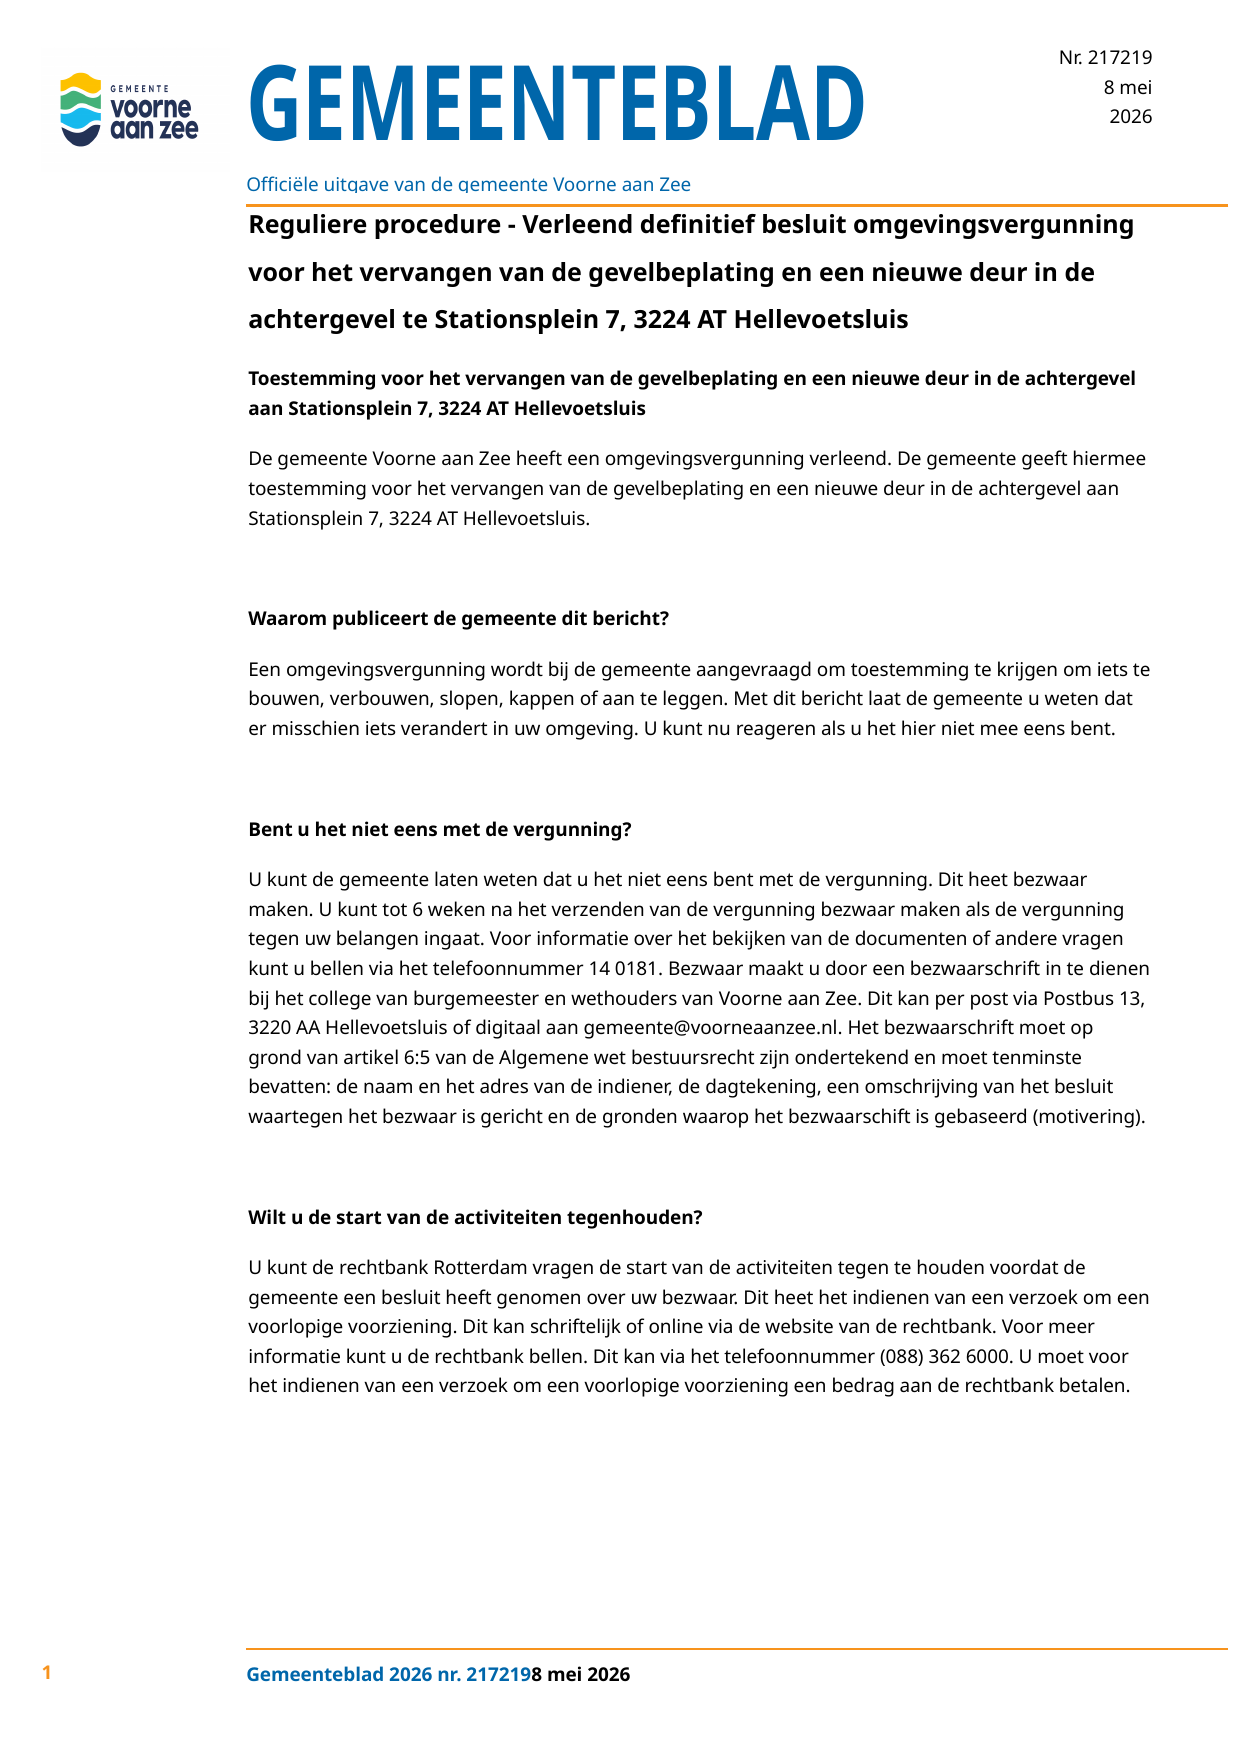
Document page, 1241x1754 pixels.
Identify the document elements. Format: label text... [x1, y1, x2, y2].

text U kunt de gemeente laten weten dat u het niet eens bent met de vergunning. Dit heet bezwaar maken. U kunt tot 6 weken na het verzenden van de vergunning bezwaar maken als de vergunning tegen uw belangen ingaat. Voor informatie over het bekijken van de documenten of andere vragen kunt u bellen via het telefoonnummer 14 0181. Bezwaar maakt u door een bezwaarschrift in te dienen bij het college van burgemeester en wethouders van Voorne aan Zee. Dit kan per post via Postbus 13, 3220 AA Hellevoetsluis of digitaal aan gemeente@voorneaanzee.nl. Het bezwaarschrift moet op grond van artikel 6:5 van de Algemene wet bestuursrecht zijn ondertekend en moet tenminste bevatten: de naam en het adres van de indiener, de dagtekening, een omschrijving van het besluit waartegen het bezwaar is gericht en de gronden waarop het bezwaarschift is gebaseerd (motivering). [248, 866, 1152, 1129]
text Waarom publiceert de gemeente dit bericht? [248, 606, 1152, 631]
picture [41, 47, 231, 172]
text Reguliere procedure - Verleend definitief besluit omgevingsvergunning voor het vervangen van de gevelbeplating en een nieuwe deur in de achtergevel te Stationsplein 7, 3224 AT Hellevoetsluis [248, 207, 1152, 336]
text Een omgevingsvergunning wordt bij de gemeente aangevraagd om toestemming te krijgen om iets te bouwen, verbouwen, slopen, kappen of aan te leggen. Met dit bericht laat de gemeente u weten dat er misschien iets verandert in uw omgeving. U kunt nu reageren als u het hier niet mee eens bent. [248, 656, 1152, 741]
text Wilt u de start van de activiteiten tegenhouden? [248, 1204, 1152, 1229]
text U kunt de rechtbank Rotterdam vragen de start van de activiteiten tegen te houden voordat de gemeente een besluit heeft genomen over uw bezwaar. Dit heet het indienen van een verzoek om een voorlopige voorziening. Dit kan schriftelijk of online via de website van de rechtbank. Voor meer informatie kunt u de rechtbank bellen. Dit kan via het telefoonnummer (088) 362 6000. U moet voor het indienen van een verzoek om een voorlopige voorziening een bedrag aan de rechtbank betalen. [248, 1254, 1152, 1398]
text Toestemming voor het vervangen van de gevelbeplating en een nieuwe deur in de achtergevel aan Stationsplein 7, 3224 AT Hellevoetsluis [248, 366, 1152, 421]
text De gemeente Voorne aan Zee heeft een omgevingsvergunning verleend. De gemeente geeft hiermee toestemming voor het vervangen van de gevelbeplating en een nieuwe deur in de achtergevel aan Stationsplein 7, 3224 AT Hellevoetsluis. [248, 446, 1152, 530]
text Bent u het niet eens met de vergunning? [248, 816, 1152, 842]
